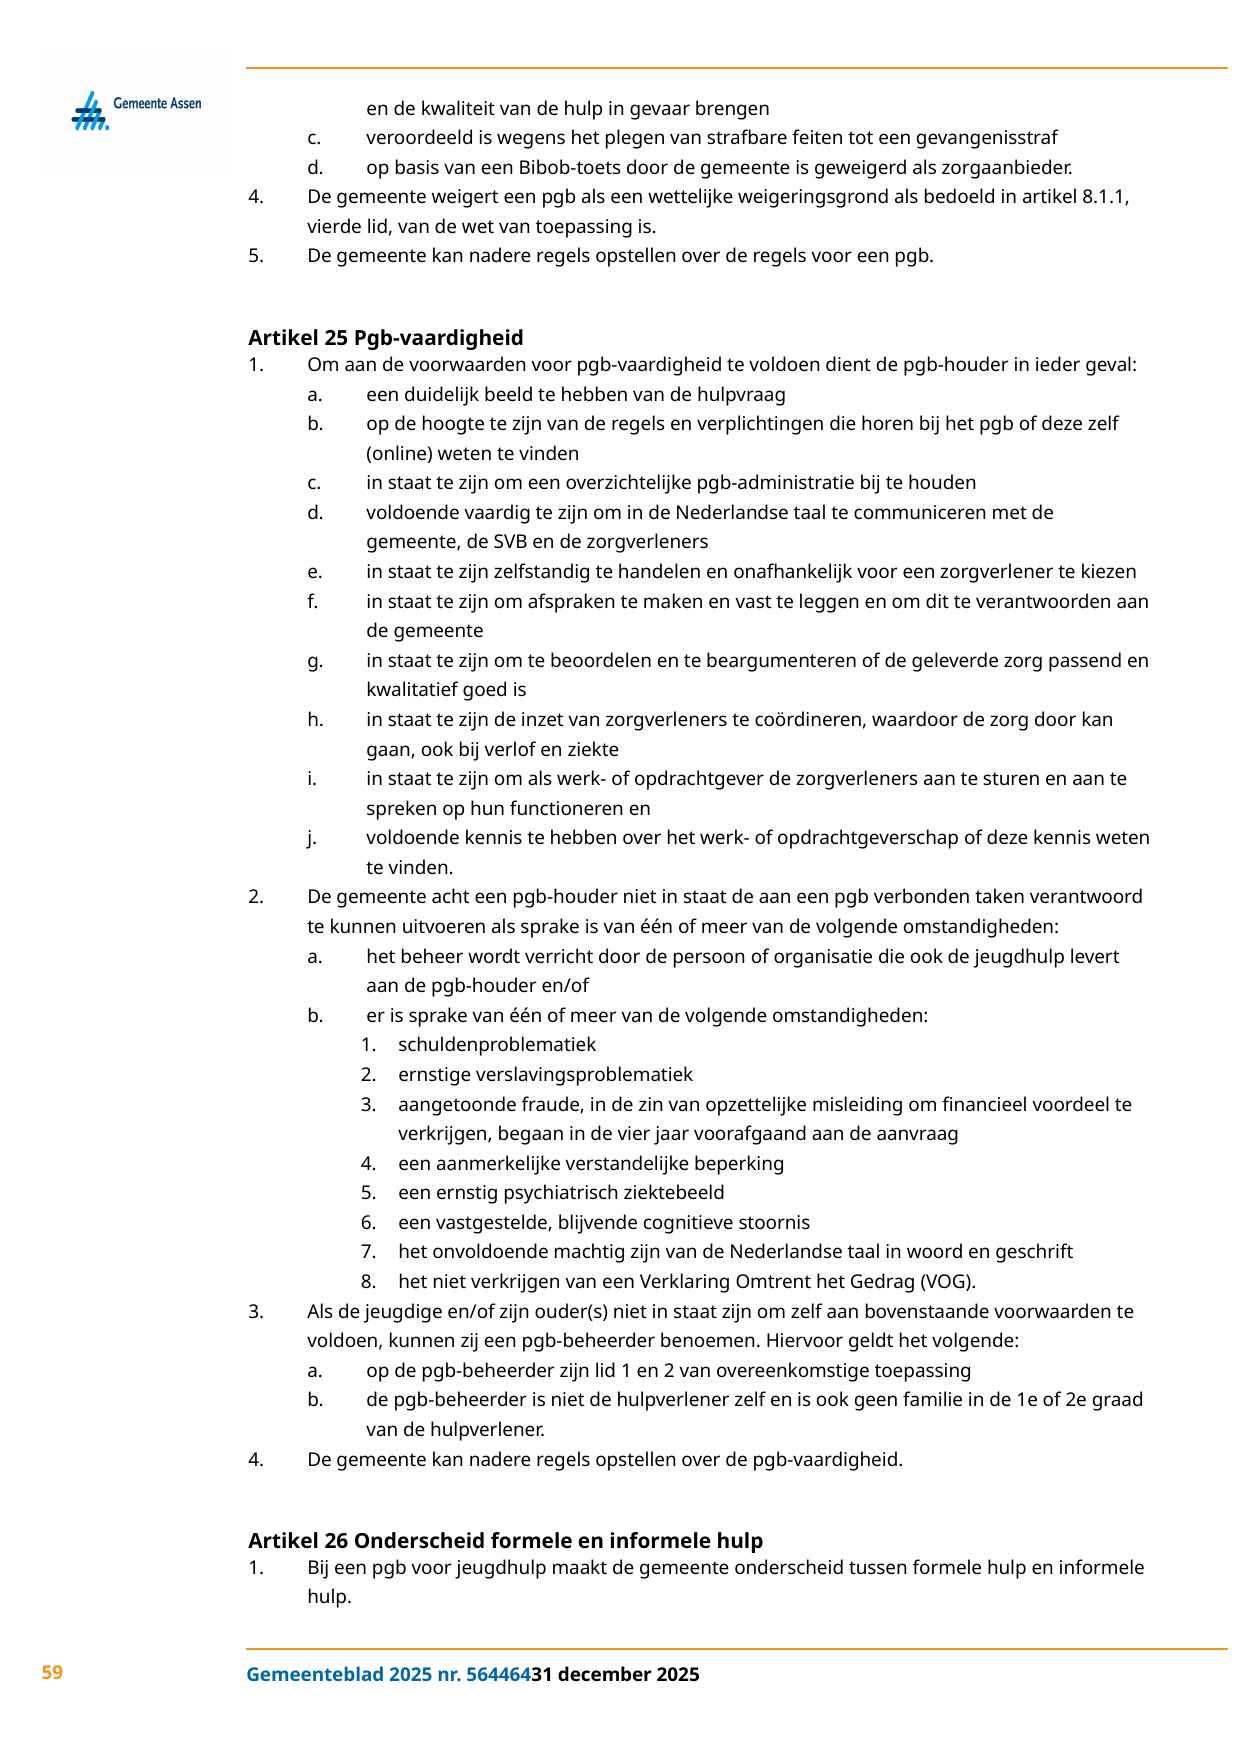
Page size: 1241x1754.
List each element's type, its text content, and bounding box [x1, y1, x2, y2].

list op de pgb-beheerder zijn lid 1 en 2 van overeenkomstige toepassing [307, 1357, 1152, 1383]
list er is sprake van één of meer van de volgende omstandigheden: [307, 1002, 1152, 1028]
list een aanmerkelijke verstandelijke beperking [361, 1150, 1152, 1176]
list De gemeente weigert een pgb als een wettelijke weigeringsgrond als bedoeld in artikel 8.1.1, vierde lid, van de wet van toepassing is. [248, 183, 1152, 239]
text Artikel 25 Pgb-vaardigheid [248, 323, 1152, 351]
list in staat te zijn zelfstandig te handelen en onafhankelijk voor een zorgverlener te kiezen [307, 558, 1152, 584]
list in staat te zijn om als werk- of opdrachtgever de zorgverleners aan te sturen en aan te spreken op hun functioneren en [307, 765, 1152, 821]
list schuldenproblematiek [361, 1032, 1152, 1057]
text Artikel 26 Onderscheid formele en informele hulp [248, 1526, 1152, 1554]
list op basis van een Bibob-toets door de gemeente is geweigerd als zorgaanbieder. [307, 154, 1152, 180]
list een duidelijk beeld te hebben van de hulpvraag [307, 381, 1152, 406]
list in staat te zijn om te beoordelen en te beargumenteren of de geleverde zorg passend en kwalitatief goed is [307, 647, 1152, 702]
list De gemeente kan nadere regels opstellen over de regels voor een pgb. [248, 243, 1152, 268]
list Om aan de voorwaarden voor pgb-vaardigheid te voldoen dient de pgb-houder in ieder geval: [248, 351, 1152, 377]
list ernstige verslavingsproblematiek [361, 1061, 1152, 1087]
list op de hoogte te zijn van de regels en verplichtingen die horen bij het pgb of deze zelf (online) weten te vinden [307, 410, 1152, 466]
list De gemeente acht een pgb-houder niet in staat de aan een pgb verbonden taken verantwoord te kunnen uitvoeren als sprake is van één of meer van de volgende omstandigheden: [248, 884, 1152, 939]
list en de kwaliteit van de hulp in gevaar brengen [307, 95, 1152, 121]
list voldoende kennis te hebben over het werk- of opdrachtgeverschap of deze kennis weten te vinden. [307, 824, 1152, 880]
list voldoende vaardig te zijn om in de Nederlandse taal te communiceren met de gemeente, de SVB en de zorgverleners [307, 499, 1152, 554]
list het beheer wordt verricht door de persoon of organisatie die ook de jeugdhulp levert aan de pgb-houder en/of [307, 943, 1152, 998]
list Als de jeugdige en/of zijn ouder(s) niet in staat zijn om zelf aan bovenstaande voorwaarden te voldoen, kunnen zij een pgb-beheerder benoemen. Hiervoor geldt het volgende: [248, 1298, 1152, 1353]
list de pgb-beheerder is niet de hulpverlener zelf en is ook geen familie in de 1e of 2e graad van de hulpverlener. [307, 1387, 1152, 1442]
list veroordeeld is wegens het plegen van strafbare feiten tot een gevangenisstraf [307, 124, 1152, 150]
list een ernstig psychiatrisch ziektebeeld [361, 1179, 1152, 1205]
picture [41, 47, 231, 172]
list Bij een pgb voor jeugdhulp maakt de gemeente onderscheid tussen formele hulp en informele hulp. [248, 1554, 1152, 1609]
list het niet verkrijgen van een Verklaring Omtrent het Gedrag (VOG). [361, 1268, 1152, 1294]
list het onvoldoende machtig zijn van de Nederlandse taal in woord en geschrift [361, 1239, 1152, 1264]
list De gemeente kan nadere regels opstellen over de pgb-vaardigheid. [248, 1446, 1152, 1471]
list in staat te zijn de inzet van zorgverleners te coördineren, waardoor de zorg door kan gaan, ook bij verlof en ziekte [307, 706, 1152, 761]
list een vastgestelde, blijvende cognitieve stoornis [361, 1209, 1152, 1235]
list aangetoonde fraude, in de zin van opzettelijke misleiding om financieel voordeel te verkrijgen, begaan in de vier jaar voorafgaand aan de aanvraag [361, 1091, 1152, 1146]
list in staat te zijn om afspraken te maken en vast te leggen en om dit te verantwoorden aan de gemeente [307, 588, 1152, 643]
list in staat te zijn om een overzichtelijke pgb-administratie bij te houden [307, 469, 1152, 495]
